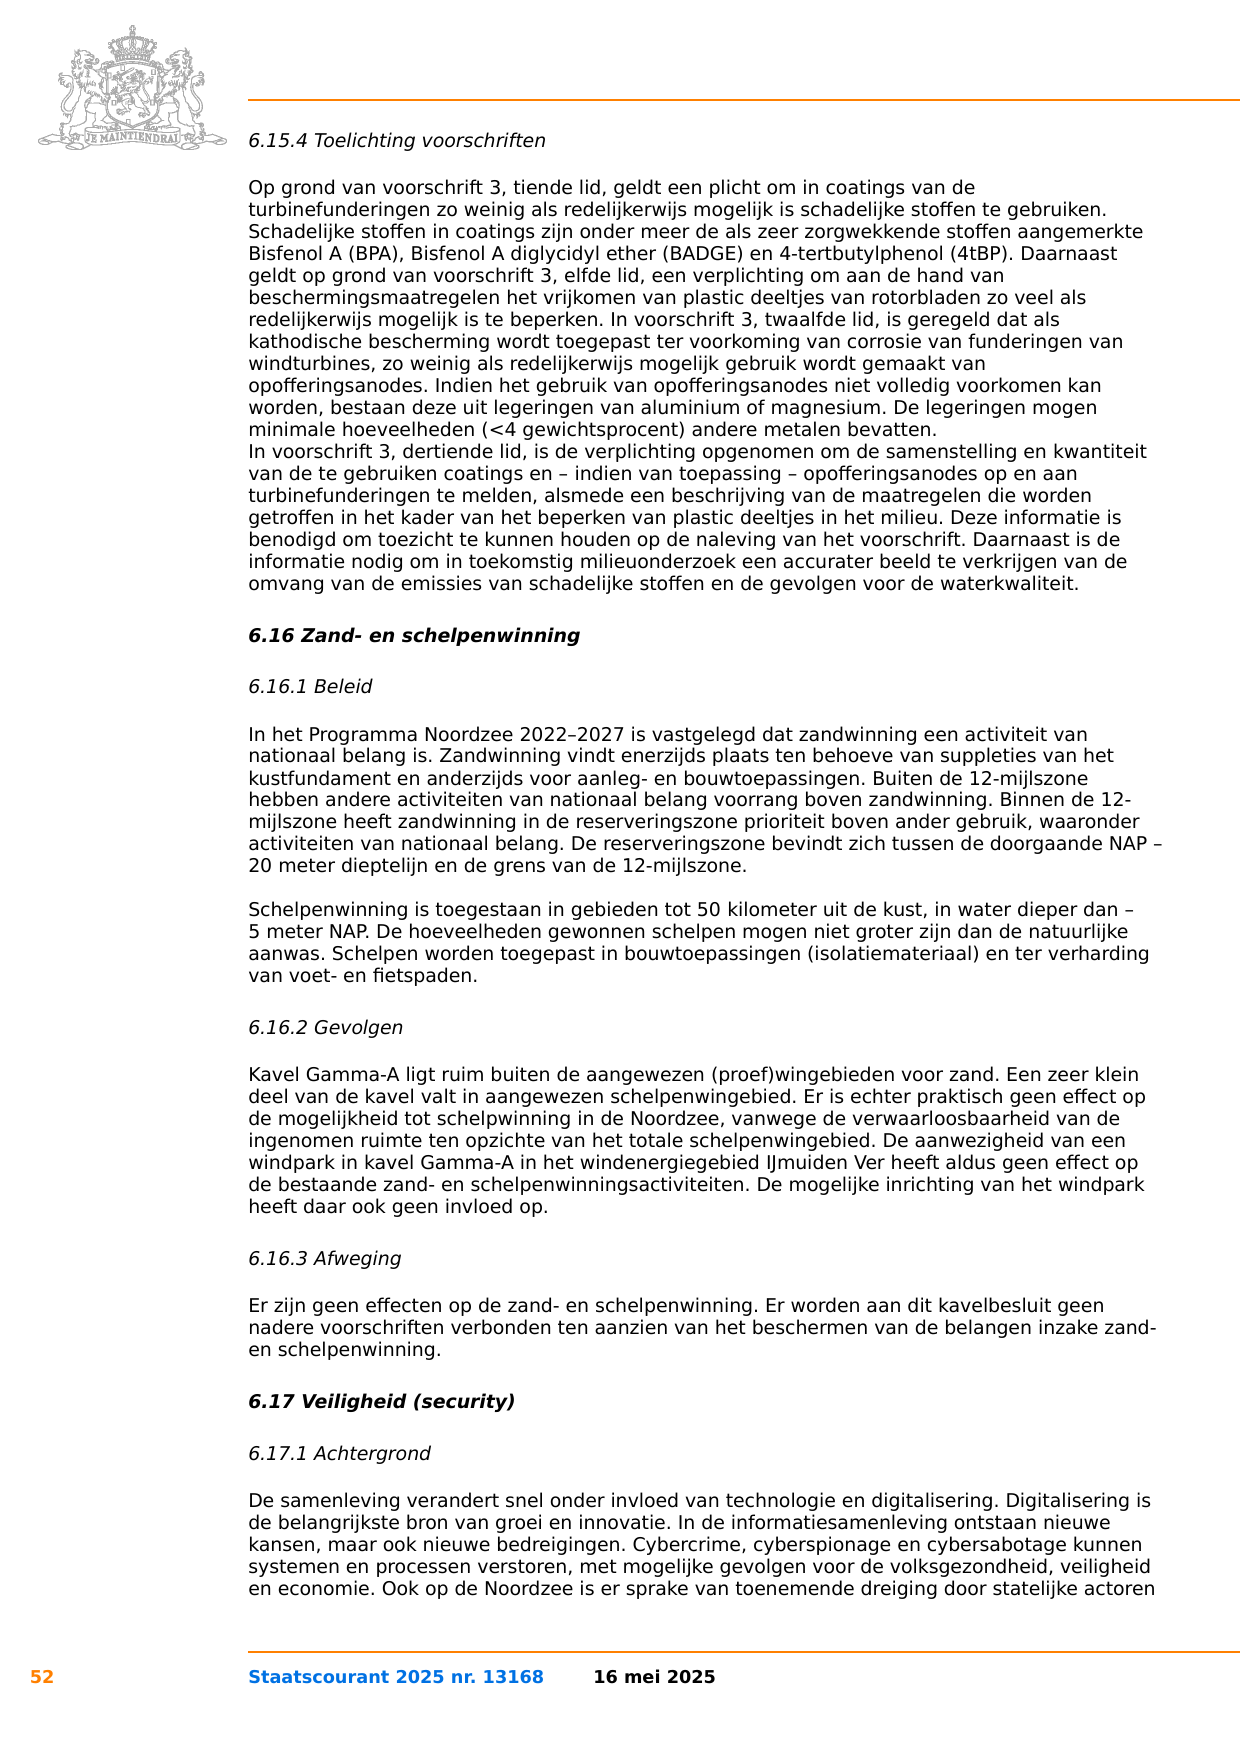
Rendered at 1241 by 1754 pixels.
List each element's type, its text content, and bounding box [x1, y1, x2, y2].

subtitle 6.17.1 Achtergrond [248, 1443, 1163, 1465]
subtitle 6.17 Veiligheid (security) [248, 1391, 1163, 1413]
text Kavel Gamma-A ligt ruim buiten de aangewezen (proef)wingebieden voor zand. Een zeer klein deel van de kavel valt in aangewezen schelpenwingebied. Er is echter praktisch geen effect op de mogelijkheid tot schelpwinning in de Noordzee, vanwege de verwaarloosbaarheid van de ingenomen ruimte ten opzichte van het totale schelpenwingebied. De aanwezigheid van een windpark in kavel Gamma-A in het windenergiegebied IJmuiden Ver heeft aldus geen effect op de bestaande zand- en schelpenwinningsactiviteiten. De mogelijke inrichting van het windpark heeft daar ook geen invloed op. [248, 1064, 1163, 1218]
subtitle 6.16.1 Beleid [248, 676, 1163, 698]
subtitle 6.15.4 Toelichting voorschriften [248, 130, 1163, 152]
subtitle 6.16.3 Afweging [248, 1248, 1163, 1270]
text In voorschrift 3, dertiende lid, is de verplichting opgenomen om de samenstelling en kwantiteit van de te gebruiken coatings en – indien van toepassing – opofferingsanodes op en aan turbinefunderingen te melden, alsmede een beschrijving van de maatregelen die worden getroffen in het kader van het beperken van plastic deeltjes in het milieu. Deze informatie is benodigd om toezicht te kunnen houden op de naleving van het voorschrift. Daarnaast is de informatie nodig om in toekomstig milieuonderzoek een accurater beeld te verkrijgen van de omvang van de emissies van schadelijke stoffen en de gevolgen voor de waterkwaliteit. [248, 441, 1163, 594]
picture [38, 25, 227, 150]
text Schelpenwinning is toegestaan in gebieden tot 50 kilometer uit de kust, in water dieper dan –5 meter NAP. De hoeveelheden gewonnen schelpen mogen niet groter zijn dan de natuurlijke aanwas. Schelpen worden toegepast in bouwtoepassingen (isolatiemateriaal) en ter verharding van voet- en fietspaden. [248, 899, 1163, 987]
text Op grond van voorschrift 3, tiende lid, geldt een plicht om in coatings van de turbinefunderingen zo weinig als redelijkerwijs mogelijk is schadelijke stoffen te gebruiken. Schadelijke stoffen in coatings zijn onder meer de als zeer zorgwekkende stoffen aangemerkte Bisfenol A (BPA), Bisfenol A diglycidyl ether (BADGE) en 4-tertbutylphenol (4tBP). Daarnaast geldt op grond van voorschrift 3, elfde lid, een verplichting om aan de hand van beschermingsmaatregelen het vrijkomen van plastic deeltjes van rotorbladen zo veel als redelijkerwijs mogelijk is te beperken. In voorschrift 3, twaalfde lid, is geregeld dat als kathodische bescherming wordt toegepast ter voorkoming van corrosie van funderingen van windturbines, zo weinig als redelijkerwijs mogelijk gebruik wordt gemaakt van opofferingsanodes. Indien het gebruik van opofferingsanodes niet volledig voorkomen kan worden, bestaan deze uit legeringen van aluminium of magnesium. De legeringen mogen minimale hoeveelheden (<4 gewichtsprocent) andere metalen bevatten. [248, 177, 1163, 441]
text Er zijn geen effecten op de zand- en schelpenwinning. Er worden aan dit kavelbesluit geen nadere voorschriften verbonden ten aanzien van het beschermen van de belangen inzake zand- en schelpenwinning. [248, 1295, 1163, 1361]
text In het Programma Noordzee 2022–2027 is vastgelegd dat zandwinning een activiteit van nationaal belang is. Zandwinning vindt enerzijds plaats ten behoeve van suppleties van het kustfundament en anderzijds voor aanleg- en bouwtoepassingen. Buiten de 12-mijlszone hebben andere activiteiten van nationaal belang voorrang boven zandwinning. Binnen de 12-mijlszone heeft zandwinning in de reserveringszone prioriteit boven ander gebruik, waaronder activiteiten van nationaal belang. De reserveringszone bevindt zich tussen de doorgaande NAP –20 meter dieptelijn en de grens van de 12-mijlszone. [248, 723, 1163, 877]
subtitle 6.16 Zand- en schelpenwinning [248, 624, 1163, 646]
text De samenleving verandert snel onder invloed van technologie en digitalisering. Digitalisering is de belangrijkste bron van groei en innovatie. In de informatiesamenleving ontstaan nieuwe kansen, maar ook nieuwe bedreigingen. Cybercrime, cyberspionage en cybersabotage kunnen systemen en processen verstoren, met mogelijke gevolgen voor de volksgezondheid, veiligheid en economie. Ook op de Noordzee is er sprake van toenemende dreiging door statelijke actoren [248, 1490, 1163, 1600]
subtitle 6.16.2 Gevolgen [248, 1017, 1163, 1039]
